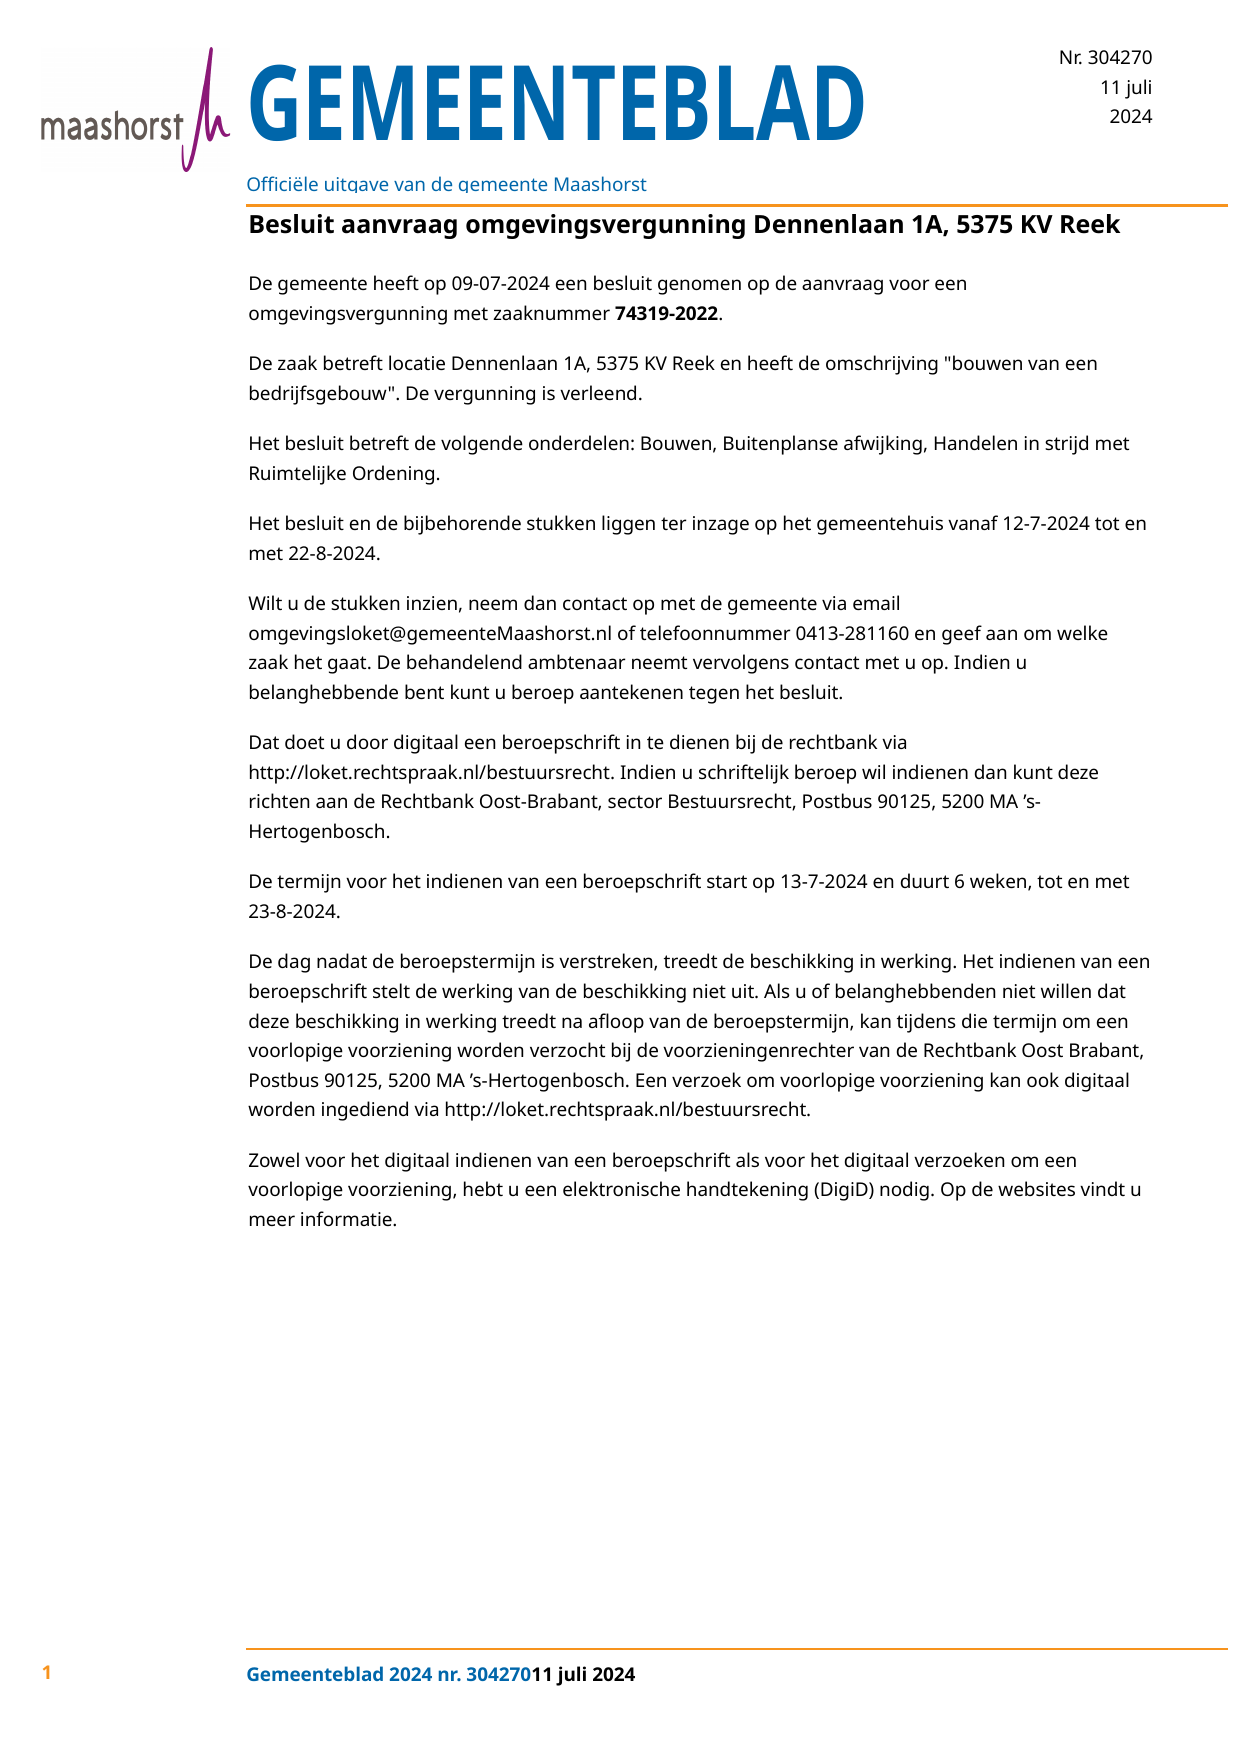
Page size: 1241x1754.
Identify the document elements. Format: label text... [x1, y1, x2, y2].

picture [41, 47, 231, 172]
text De zaak betreft locatie Dennenlaan 1A, 5375 KV Reek en heeft de omschrijving "bouwen van een bedrijfsgebouw". De vergunning is verleend. [248, 350, 1152, 406]
text De termijn voor het indienen van een beroepschrift start op 13-7-2024 en duurt 6 weken, tot en met 23-8-2024. [248, 869, 1152, 924]
text Dat doet u door digitaal een beroepschrift in te dienen bij de rechtbank via http://loket.rechtspraak.nl/bestuursrecht. Indien u schriftelijk beroep wil indienen dan kunt deze richten aan de Rechtbank Oost-Brabant, sector Bestuursrecht, Postbus 90125, 5200 MA ’s-Hertogenbosch. [248, 729, 1152, 844]
text Het besluit betreft de volgende onderdelen: Bouwen, Buitenplanse afwijking, Handelen in strijd met Ruimtelijke Ordening. [248, 430, 1152, 486]
text Zowel voor het digitaal indienen van een beroepschrift als voor het digitaal verzoeken om een voorlopige voorziening, hebt u een elektronische handtekening (DigiD) nodig. Op de websites vindt u meer informatie. [248, 1147, 1152, 1232]
text De dag nadat de beroepstermijn is verstreken, treedt de beschikking in werking. Het indienen van een beroepschrift stelt de werking van de beschikking niet uit. Als u of belanghebbenden niet willen dat deze beschikking in werking treedt na afloop van de beroepstermijn, kan tijdens die termijn om een voorlopige voorziening worden verzocht bij de voorzieningenrechter van de Rechtbank Oost Brabant, Postbus 90125, 5200 MA ’s-Hertogenbosch. Een verzoek om voorlopige voorziening kan ook digitaal worden ingediend via http://loket.rechtspraak.nl/bestuursrecht. [248, 949, 1152, 1122]
text De gemeente heeft op 09-07-2024 een besluit genomen op de aanvraag voor een omgevingsvergunning met zaaknummer 74319-2022. [248, 270, 1152, 326]
text Wilt u de stukken inzien, neem dan contact op met de gemeente via email omgevingsloket@gemeenteMaashorst.nl of telefoonnummer 0413-281160 en geef aan om welke zaak het gaat. De behandelend ambtenaar neemt vervolgens contact met u op. Indien u belanghebbende bent kunt u beroep aantekenen tegen het besluit. [248, 590, 1152, 705]
text Besluit aanvraag omgevingsvergunning Dennenlaan 1A, 5375 KV Reek [248, 207, 1152, 241]
text Het besluit en de bijbehorende stukken liggen ter inzage op het gemeentehuis vanaf 12-7-2024 tot en met 22-8-2024. [248, 510, 1152, 566]
